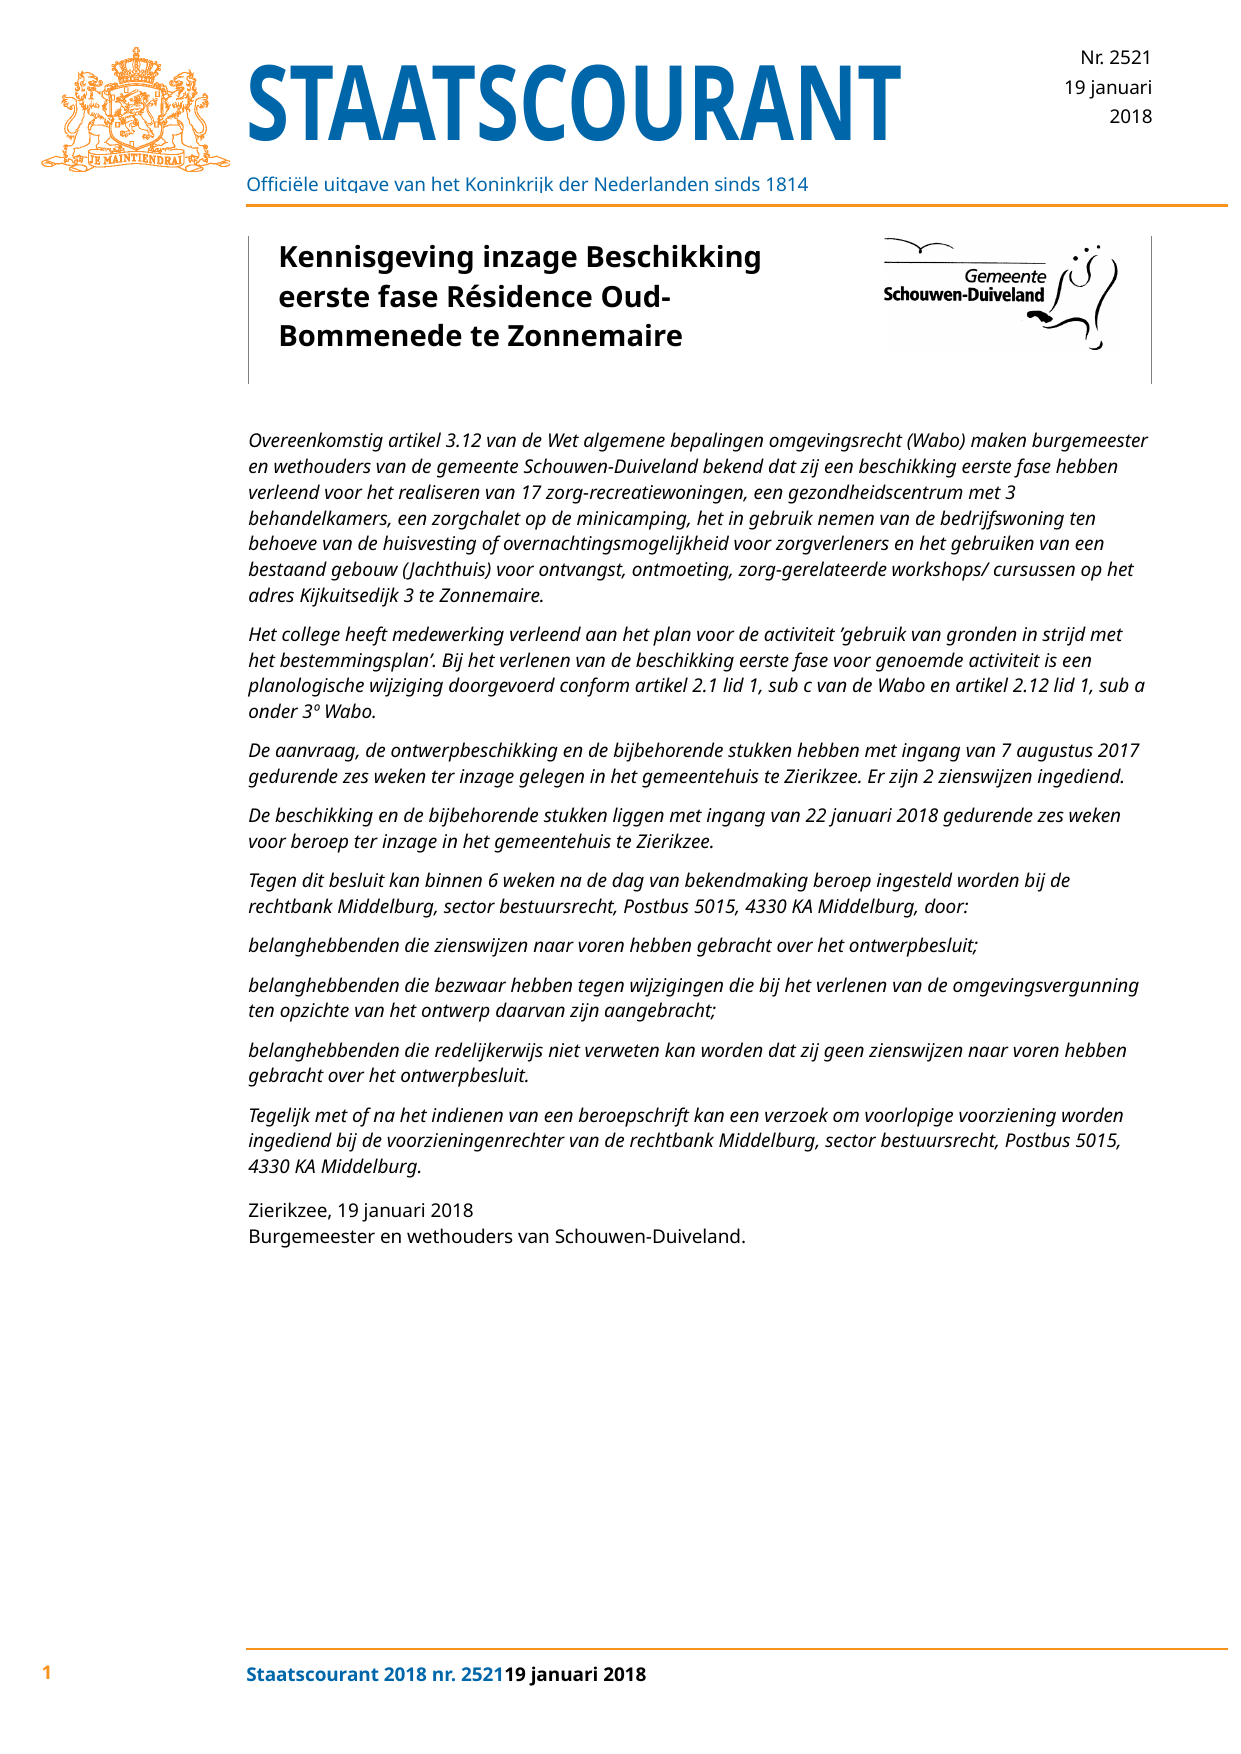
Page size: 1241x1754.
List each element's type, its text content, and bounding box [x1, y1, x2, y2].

table_header [850, 236, 1151, 384]
text Burgemeester en wethouders van Schouwen-Duiveland. [248, 1223, 1152, 1249]
text Tegelijk met of na het indienen van een beroepschrift kan een verzoek om voorlopige voorziening worden ingediend bij de voorzieningenrechter van de rechtbank Middelburg, sector bestuursrecht, Postbus 5015, 4330 KA Middelburg. [248, 1102, 1152, 1179]
text Het college heeft medewerking verleend aan het plan voor de activiteit ’gebruik van gronden in strijd met het bestemmingsplan’. Bij het verlenen van de beschikking eerste fase voor genoemde activiteit is een planologische wijziging doorgevoerd conform artikel 2.1 lid 1, sub c van de Wabo en artikel 2.12 lid 1, sub a onder 3º Wabo. [248, 621, 1152, 724]
text belanghebbenden die bezwaar hebben tegen wijzigingen die bij het verlenen van de omgevingsvergunning ten opzichte van het ontwerp daarvan zijn aangebracht; [248, 972, 1152, 1023]
picture [882, 236, 1119, 351]
text belanghebbenden die zienswijzen naar voren hebben gebracht over het ontwerpbesluit; [248, 933, 1152, 958]
text De beschikking en de bijbehorende stukken liggen met ingang van 22 januari 2018 gedurende zes weken voor beroep ter inzage in het gemeentehuis te Zierikzee. [248, 803, 1152, 854]
text Overeenkomstig artikel 3.12 van de Wet algemene bepalingen omgevingsrecht (Wabo) maken burgemeester en wethouders van de gemeente Schouwen-Duiveland bekend dat zij een beschikking eerste fase hebben verleend voor het realiseren van 17 zorg-recreatiewoningen, een gezondheidscentrum met 3 behandelkamers, een zorgchalet op de minicamping, het in gebruik nemen van de bedrijfswoning ten behoeve van de huisvesting of overnachtingsmogelijkheid voor zorgverleners en het gebruiken van een bestaand gebouw (Jachthuis) voor ontvangst, ontmoeting, zorg-gerelateerde workshops/ cursussen op het adres Kijkuitsedijk 3 te Zonnemaire. [248, 427, 1152, 608]
picture [41, 47, 231, 172]
table_header Kennisgeving inzage Beschikking eerste fase Résidence Oud-Bommenede te Zonnemaire [249, 236, 850, 384]
text Zierikzee, 19 januari 2018 [248, 1197, 1152, 1223]
text Tegen dit besluit kan binnen 6 weken na de dag van bekendmaking beroep ingesteld worden bij de rechtbank Middelburg, sector bestuursrecht, Postbus 5015, 4330 KA Middelburg, door: [248, 868, 1152, 919]
text De aanvraag, de ontwerpbeschikking en de bijbehorende stukken hebben met ingang van 7 augustus 2017 gedurende zes weken ter inzage gelegen in het gemeentehuis te Zierikzee. Er zijn 2 zienswijzen ingediend. [248, 738, 1152, 789]
text belanghebbenden die redelijkerwijs niet verweten kan worden dat zij geen zienswijzen naar voren hebben gebracht over het ontwerpbesluit. [248, 1037, 1152, 1088]
